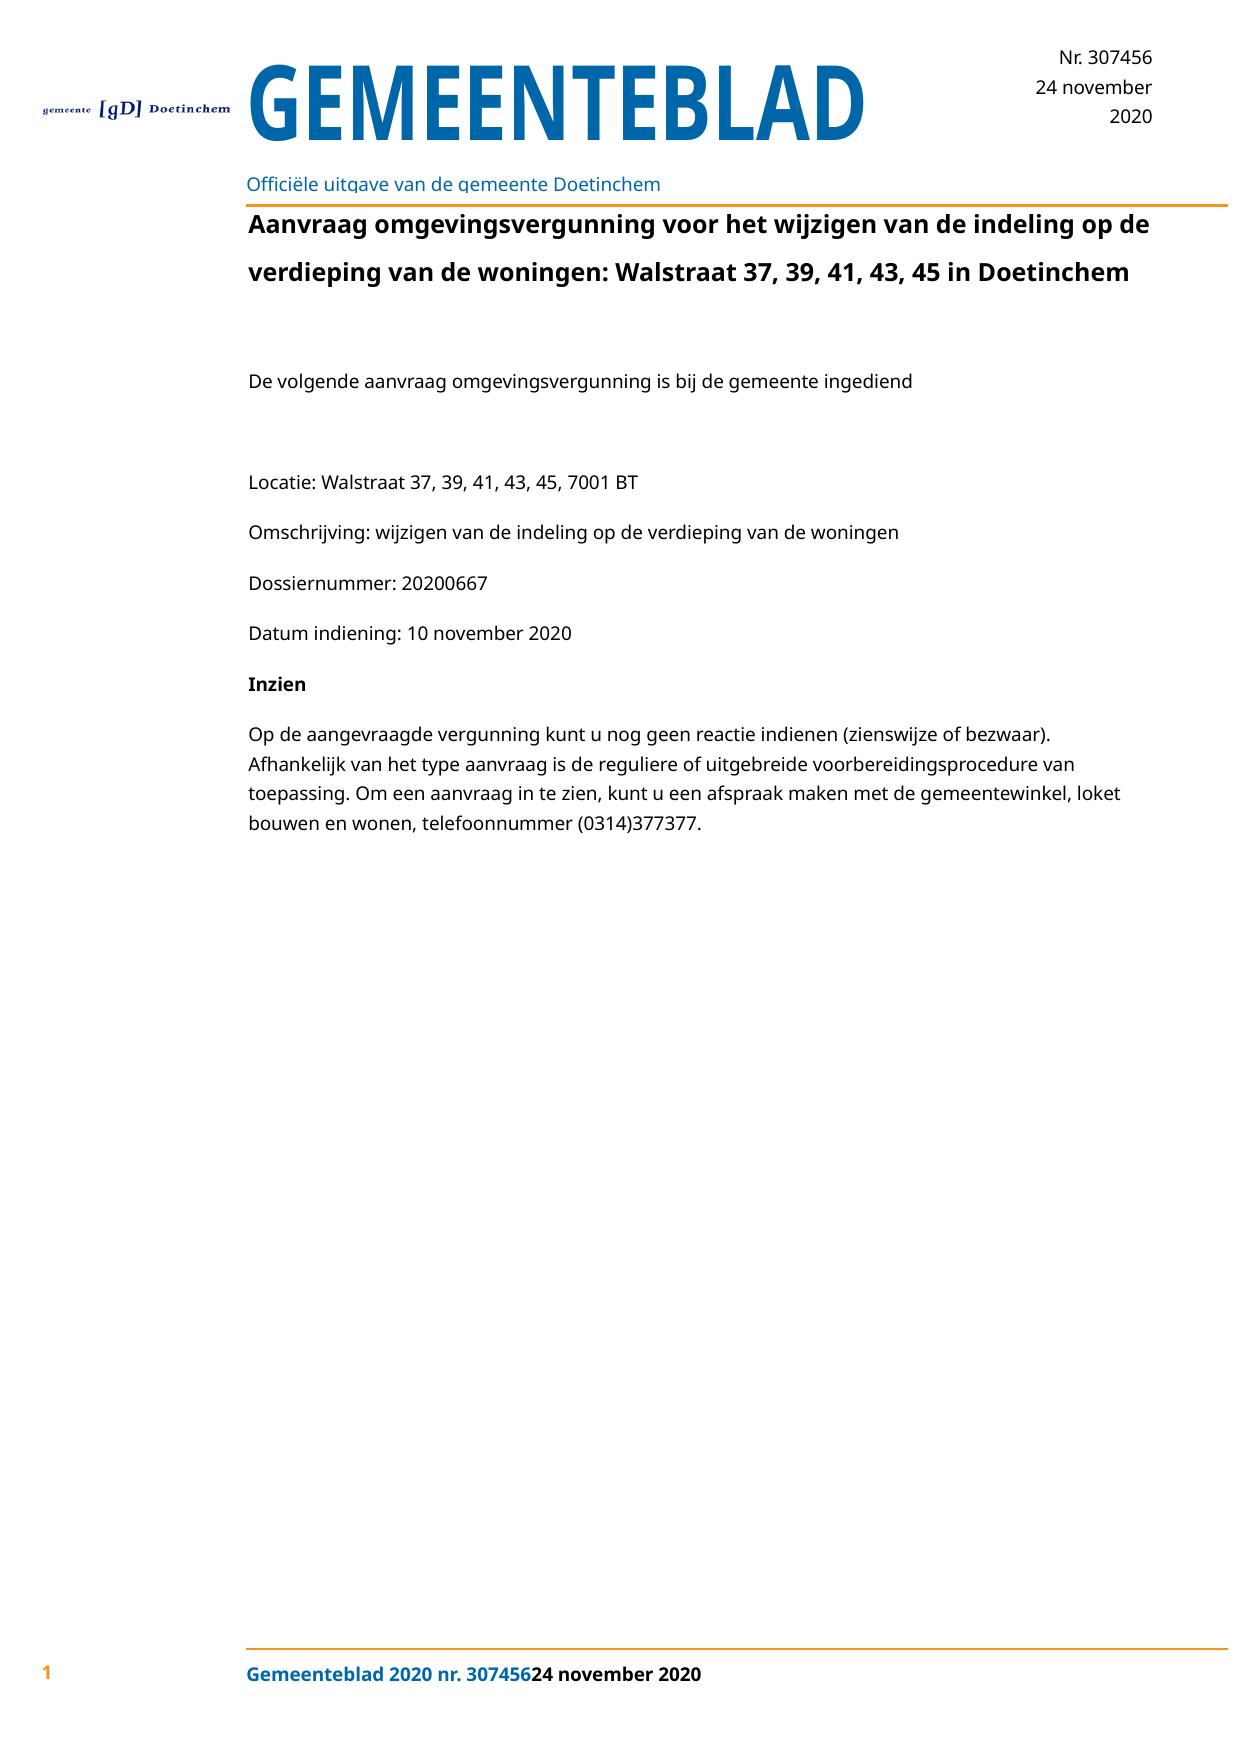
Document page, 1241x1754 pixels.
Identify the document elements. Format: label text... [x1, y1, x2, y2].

picture [41, 47, 231, 172]
text Op de aangevraagde vergunning kunt u nog geen reactie indienen (zienswijze of bezwaar). Afhankelijk van het type aanvraag is de reguliere of uitgebreide voorbereidingsprocedure van toepassing. Om een aanvraag in te zien, kunt u een afspraak maken met de gemeentewinkel, loket bouwen en wonen, telefoonnummer (0314)377377. [248, 721, 1152, 836]
text Dossiernummer: 20200667 [248, 570, 1152, 596]
text Aanvraag omgevingsvergunning voor het wijzigen van de indeling op de verdieping van de woningen: Walstraat 37, 39, 41, 43, 45 in Doetinchem [248, 207, 1152, 288]
text De volgende aanvraag omgevingsvergunning is bij de gemeente ingediend [248, 368, 1152, 394]
text Omschrijving: wijzigen van de indeling op de verdieping van de woningen [248, 519, 1152, 545]
text Datum indiening: 10 november 2020 [248, 620, 1152, 646]
text Locatie: Walstraat 37, 39, 41, 43, 45, 7001 BT [248, 469, 1152, 495]
text Inzien [248, 671, 1152, 697]
